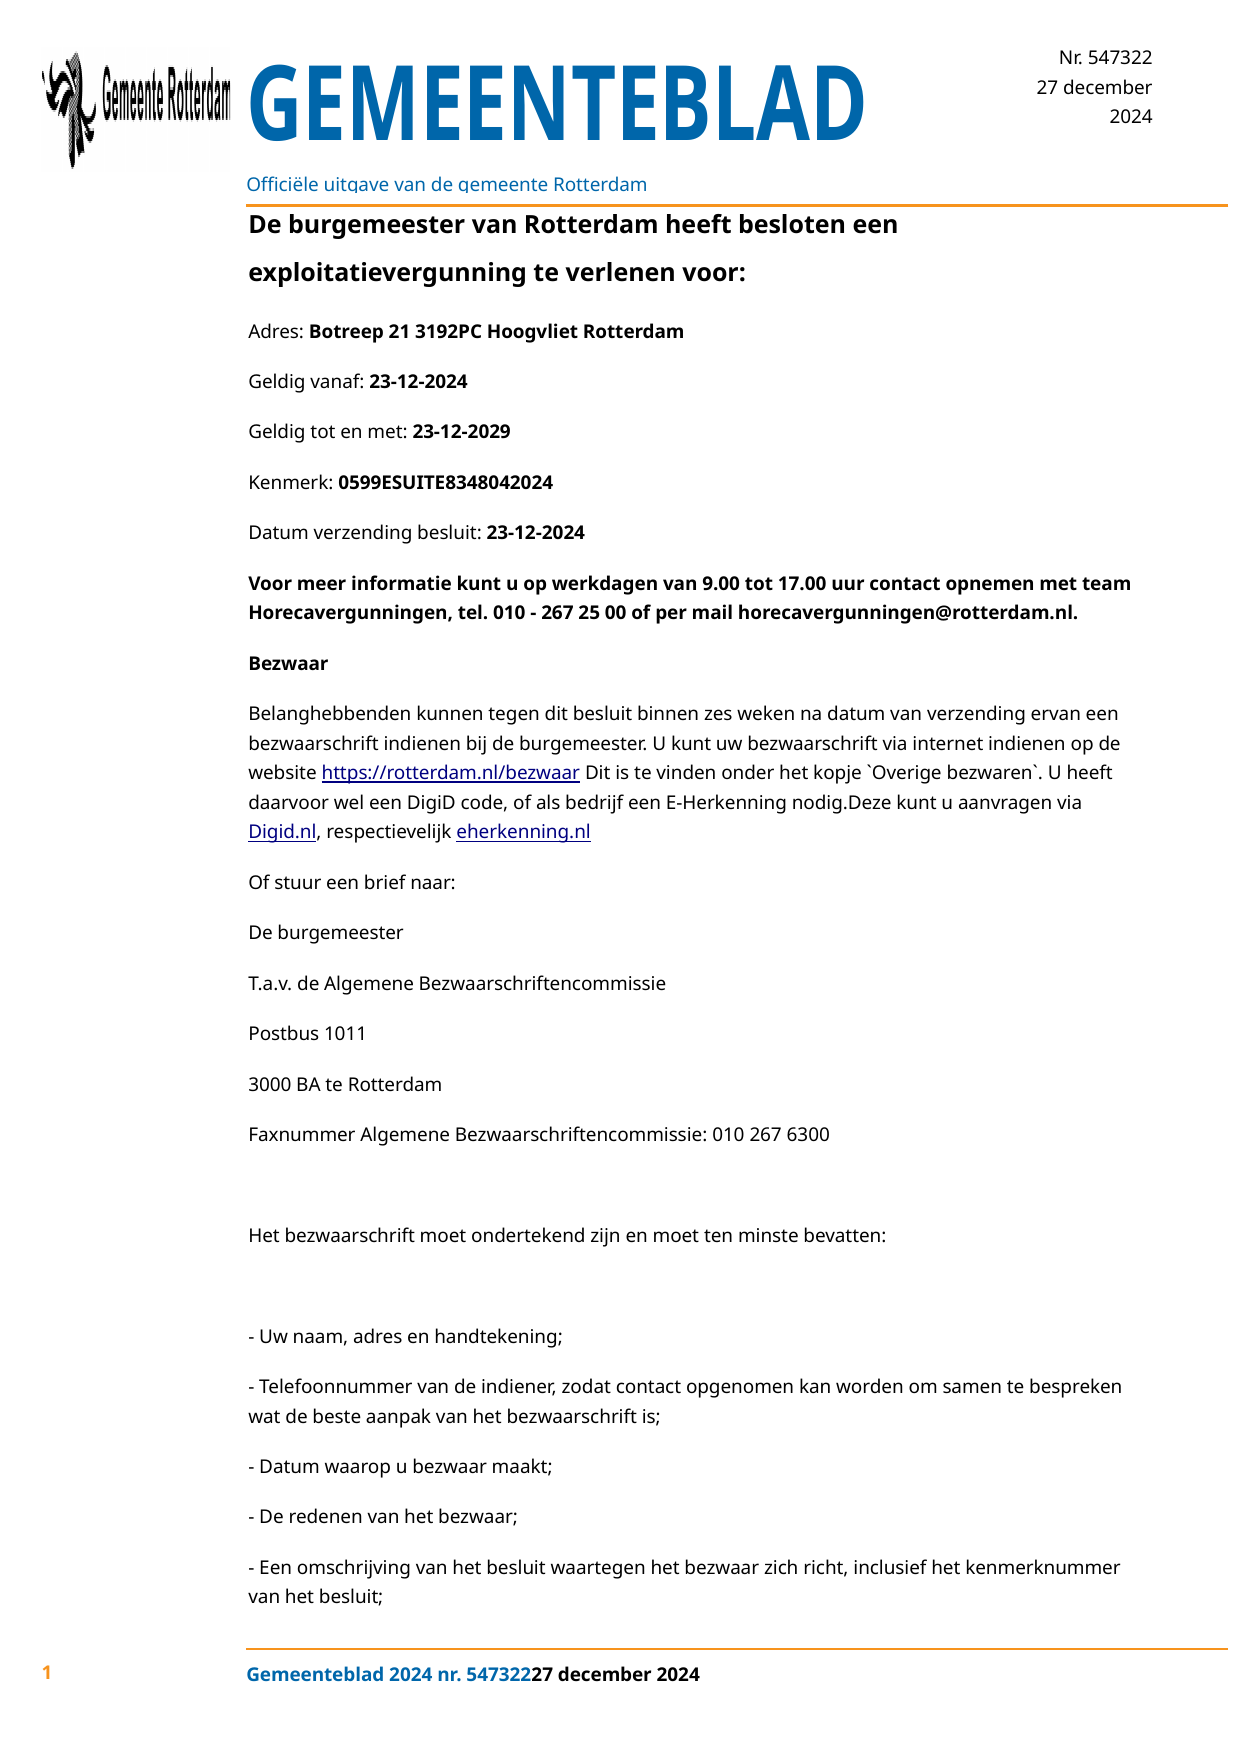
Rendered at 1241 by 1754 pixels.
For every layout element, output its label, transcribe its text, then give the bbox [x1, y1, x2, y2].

text Postbus 1011 [248, 1020, 1152, 1046]
text Kenmerk: 0599ESUITE8348042024 [248, 469, 1152, 495]
text Of stuur een brief naar: [248, 869, 1152, 895]
text De burgemeester van Rotterdam heeft besloten een exploitatievergunning te verlenen voor: [248, 207, 1152, 288]
text Geldig vanaf: 23-12-2024 [248, 368, 1152, 394]
text T.a.v. de Algemene Bezwaarschriftencommissie [248, 970, 1152, 996]
text Het bezwaarschrift moet ondertekend zijn en moet ten minste bevatten: [248, 1222, 1152, 1248]
text 3000 BA te Rotterdam [248, 1071, 1152, 1097]
text Voor meer informatie kunt u op werkdagen van 9.00 tot 17.00 uur contact opnemen met team Horecavergunningen, tel. 010 - 267 25 00 of per mail horecavergunningen@rotterdam.nl. [248, 570, 1152, 625]
text Faxnummer Algemene Bezwaarschriftencommissie: 010 267 6300 [248, 1121, 1152, 1147]
text - Datum waarop u bezwaar maakt; [248, 1453, 1152, 1479]
text Geldig tot en met: 23-12-2029 [248, 419, 1152, 444]
text Adres: Botreep 21 3192PC Hoogvliet Rotterdam [248, 318, 1152, 344]
text - Een omschrijving van het besluit waartegen het bezwaar zich richt, inclusief het kenmerknummer van het besluit; [248, 1554, 1152, 1609]
text - Telefoonnummer van de indiener, zodat contact opgenomen kan worden om samen te bespreken wat de beste aanpak van het bezwaarschrift is; [248, 1373, 1152, 1429]
text De burgemeester [248, 919, 1152, 945]
text Belanghebbenden kunnen tegen dit besluit binnen zes weken na datum van verzending ervan een bezwaarschrift indienen bij de burgemeester. U kunt uw bezwaarschrift via internet indienen op de website https://rotterdam.nl/bezwaar Dit is te vinden onder het kopje `Overige bezwaren`. U heeft daarvoor wel een DigiD code, of als bedrijf een E-Herkenning nodig.Deze kunt u aanvragen via Digid.nl, respectievelijk eherkenning.nl [248, 700, 1152, 844]
text - Uw naam, adres en handtekening; [248, 1323, 1152, 1349]
text Bezwaar [248, 650, 1152, 676]
text - De redenen van het bezwaar; [248, 1504, 1152, 1529]
text Datum verzending besluit: 23-12-2024 [248, 519, 1152, 545]
picture [41, 47, 231, 172]
